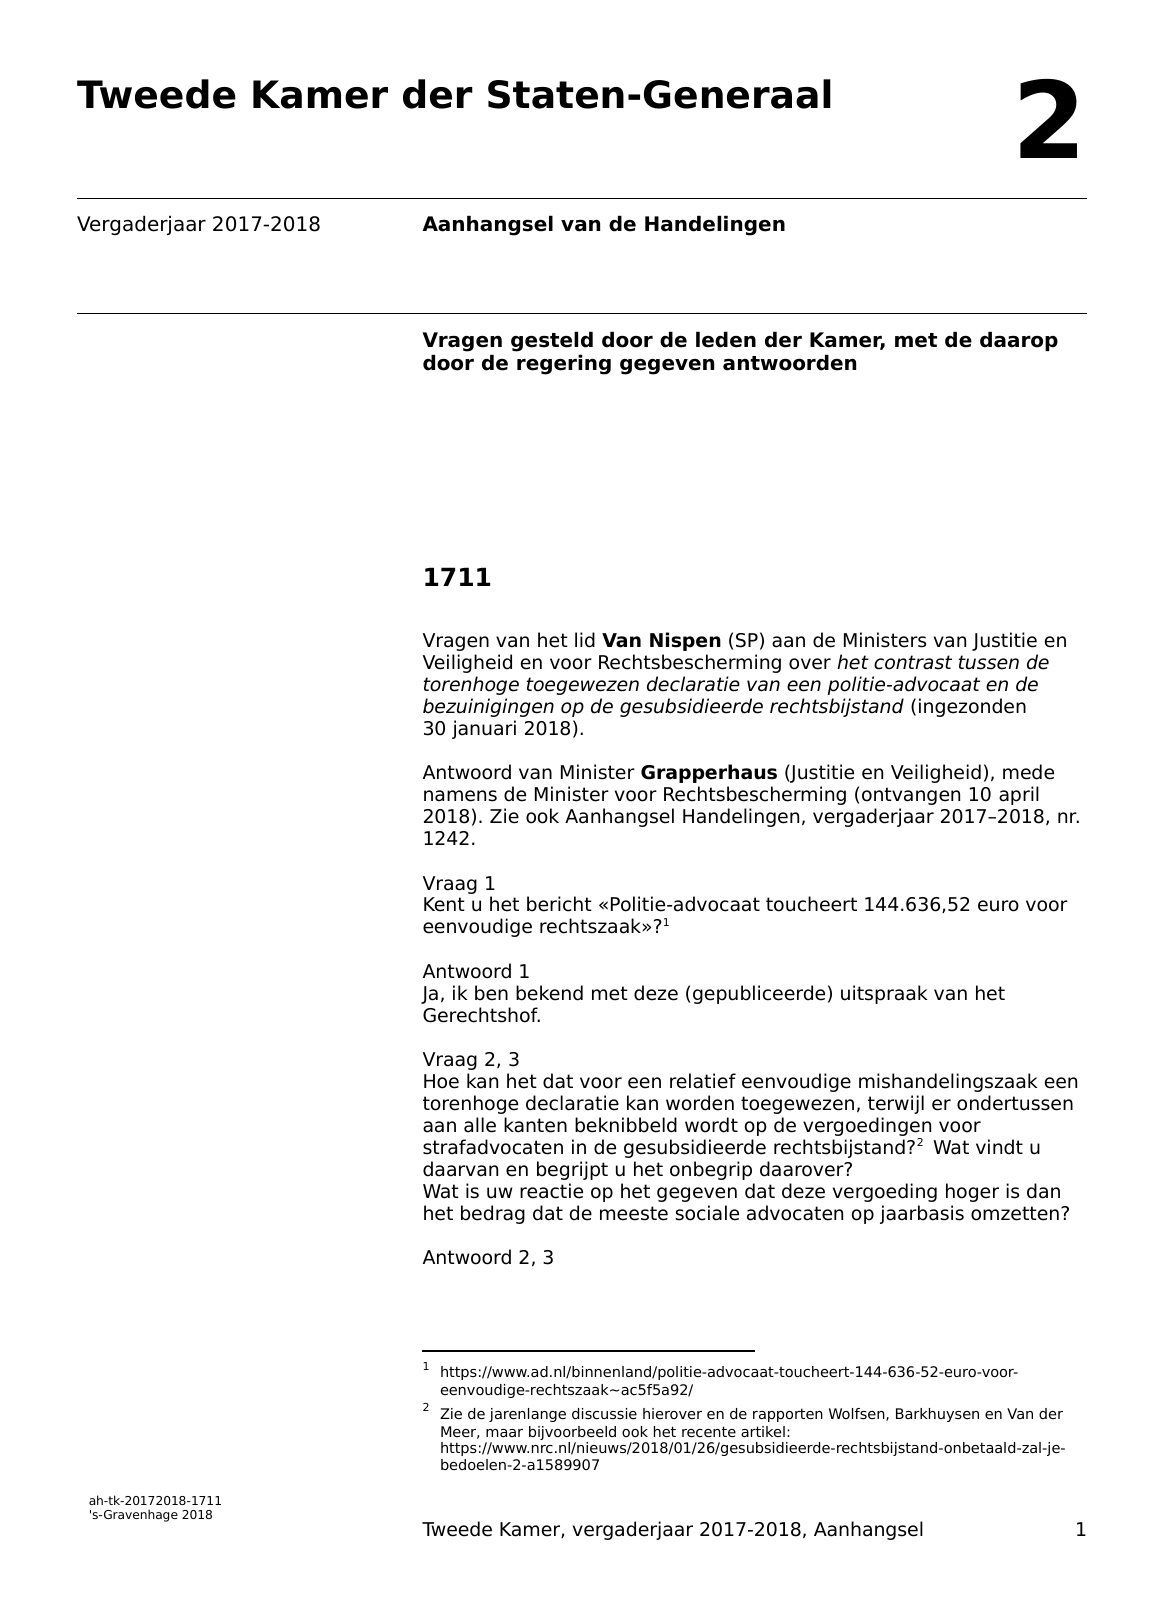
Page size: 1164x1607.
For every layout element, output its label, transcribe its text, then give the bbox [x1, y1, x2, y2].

table_header Tweede Kamer der Staten-Generaal [77, 59, 886, 198]
text Hoe kan het dat voor een relatief eenvoudige mishandelingszaak een torenhoge declaratie kan worden toegewezen, terwijl er ondertussen aan alle kanten beknibbeld wordt op de vergoedingen voor strafadvocaten in de gesubsidieerde rechtsbijstand? Wat vindt u daarvan en begrijpt u het onbegrip daarover? [422, 1071, 1087, 1181]
text 's-Gravenhage 2018 [88, 1508, 323, 1522]
table_header 2 [886, 59, 1087, 198]
text ah-tk-20172018-1711 [88, 1494, 323, 1508]
text Wat is uw reactie op het gegeven dat deze vergoeding hoger is dan het bedrag dat de meeste sociale advocaten op jaarbasis omzetten? [422, 1181, 1087, 1224]
table_cell [77, 314, 422, 375]
table_cell Vergaderjaar 2017-2018 [77, 199, 422, 313]
text Ja, ik ben bekend met deze (gepubliceerde) uitspraak van het Gerechtshof. [422, 982, 1087, 1026]
table_cell Vragen gesteld door de leden der Kamer, met de daarop door de regering gegeven antwoorden [422, 314, 1087, 375]
text Vragen van het lid Van Nispen (SP) aan de Ministers van Justitie en Veiligheid en voor Rechtsbescherming over het contrast tussen de torenhoge toegewezen declaratie van een politie-advocaat en de bezuinigingen op de gesubsidieerde rechtsbijstand (ingezonden 30 januari 2018). [422, 630, 1087, 740]
text Antwoord van Minister Grapperhaus (Justitie en Veiligheid), mede namens de Minister voor Rechtsbescherming (ontvangen 10 april 2018). Zie ook Aanhangsel Handelingen, vergaderjaar 2017–2018, nr. 1242. [422, 762, 1087, 850]
table_cell Aanhangsel van de Handelingen [422, 199, 1087, 313]
text Antwoord 2, 3 [422, 1247, 1087, 1269]
text Vraag 1 [422, 872, 1087, 894]
text 1711 [422, 563, 1087, 592]
text Zie de jarenlange discussie hierover en de rapporten Wolfsen, Barkhuysen en Van der Meer, maar bijvoorbeeld ook het recente artikel: https://www.nrc.nl/nieuws/2018/01/26/gesubsidieerde-rechtsbijstand-onbetaald-zal-je-bedoelen-2-a1589907 [422, 1402, 1087, 1474]
text Vraag 2, 3 [422, 1049, 1087, 1071]
text Antwoord 1 [422, 961, 1087, 982]
text Kent u het bericht «Politie-advocaat toucheert 144.636,52 euro voor eenvoudige rechtszaak»? [422, 894, 1087, 938]
text https://www.ad.nl/binnenland/politie-advocaat-toucheert-144-636-52-euro-voor-eenvoudige-rechtszaak~ac5f5a92/ [422, 1360, 1087, 1399]
